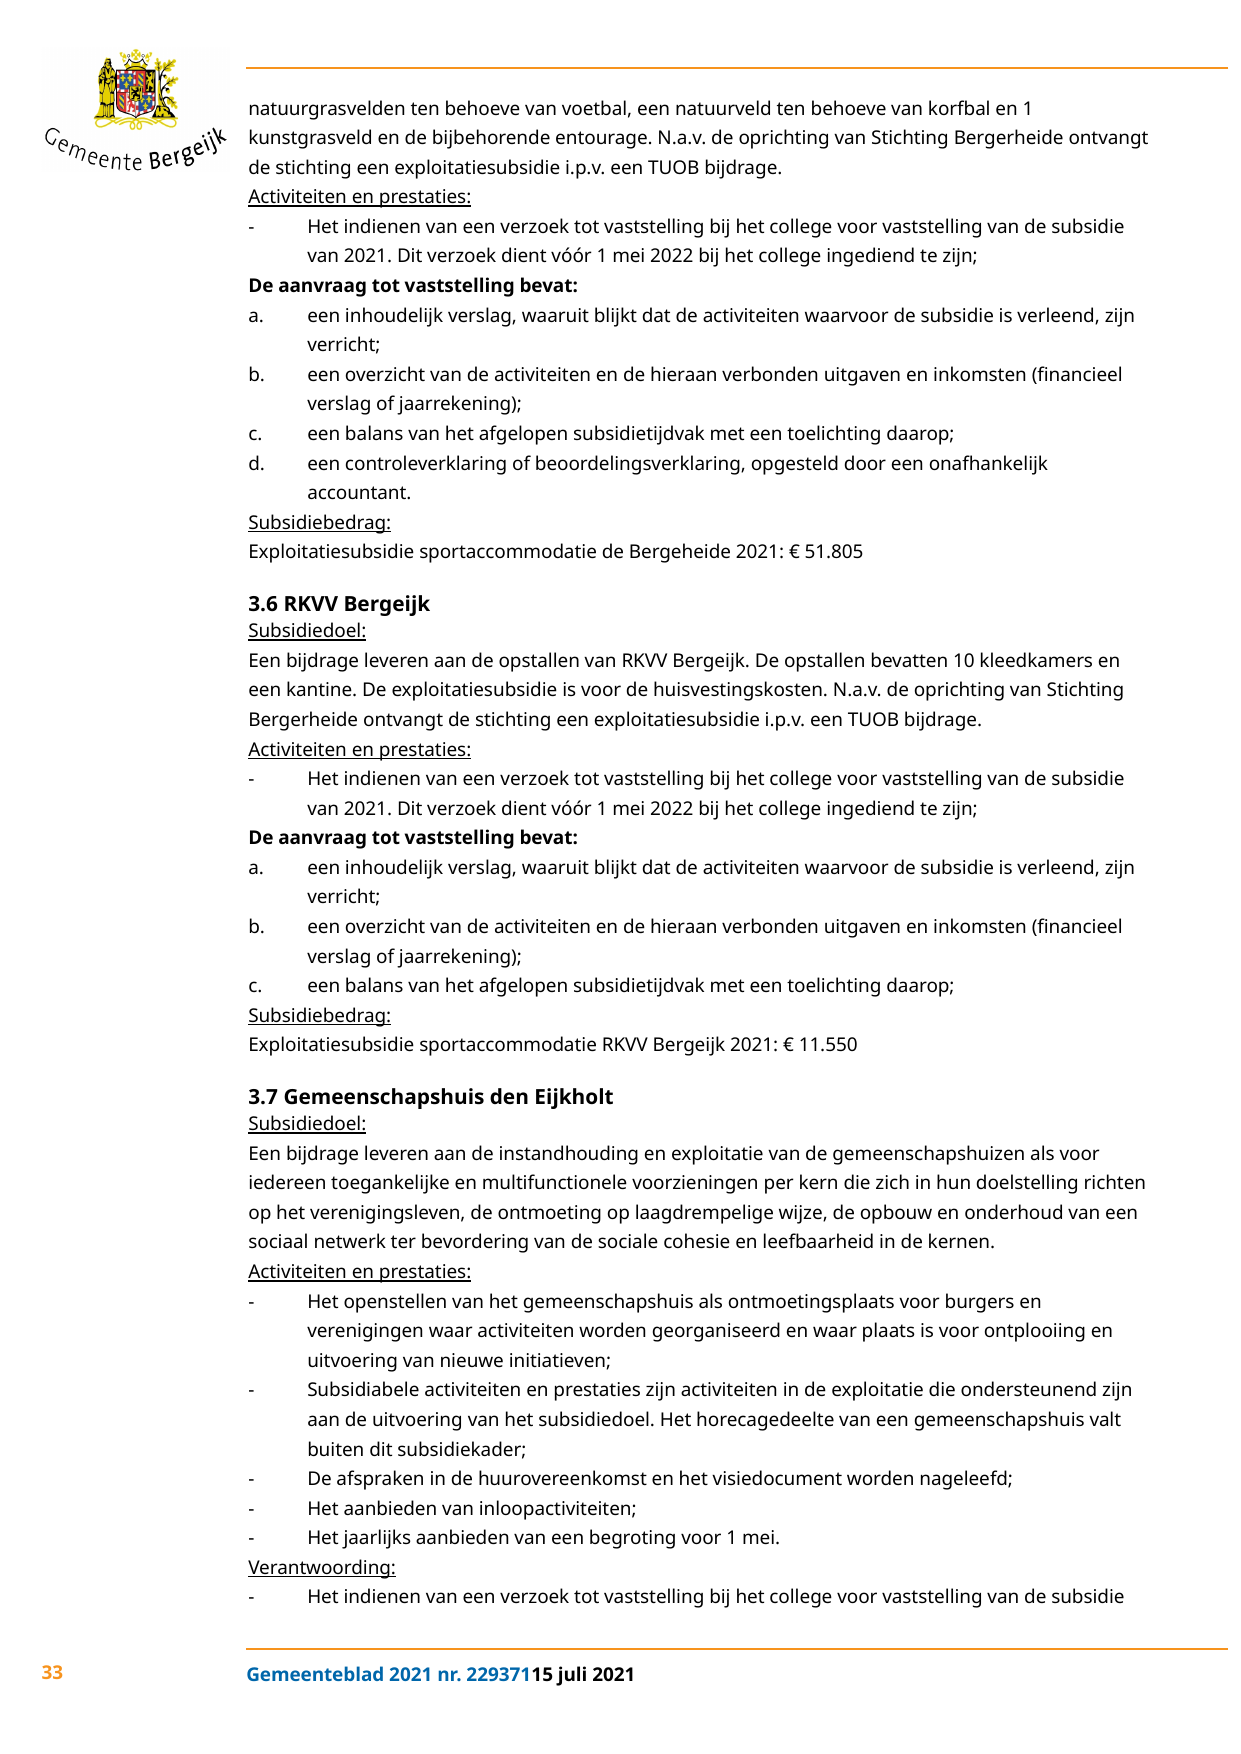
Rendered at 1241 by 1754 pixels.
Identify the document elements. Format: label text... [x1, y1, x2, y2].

list De afspraken in de huurovereenkomst en het visiedocument worden nageleefd; [248, 1465, 1152, 1491]
text Exploitatiesubsidie sportaccommodatie de Bergeheide 2021: € 51.805 [248, 538, 1152, 564]
text Activiteiten en prestaties: [248, 183, 1152, 209]
list een inhoudelijk verslag, waaruit blijkt dat de activiteiten waarvoor de subsidie is verleend, zijn verricht; [248, 302, 1152, 357]
text Subsidiebedrag: [248, 509, 1152, 535]
text Een bijdrage leveren aan de instandhouding en exploitatie van de gemeenschapshuizen als voor iedereen toegankelijke en multifunctionele voorzieningen per kern die zich in hun doelstelling richten op het verenigingsleven, de ontmoeting op laagdrempelige wijze, de opbouw en onderhoud van een sociaal netwerk ter bevordering van de sociale cohesie en leefbaarheid in de kernen. [248, 1140, 1152, 1254]
text natuurgrasvelden ten behoeve van voetbal, een natuurveld ten behoeve van korfbal en 1 kunstgrasveld en de bijbehorende entourage. N.a.v. de oprichting van Stichting Bergerheide ontvangt de stichting een exploitatiesubsidie i.p.v. een TUOB bijdrage. [248, 95, 1152, 180]
text Een bijdrage leveren aan de opstallen van RKVV Bergeijk. De opstallen bevatten 10 kleedkamers en een kantine. De exploitatiesubsidie is voor de huisvestingskosten. N.a.v. de oprichting van Stichting Bergerheide ontvangt de stichting een exploitatiesubsidie i.p.v. een TUOB bijdrage. [248, 647, 1152, 732]
list Subsidiabele activiteiten en prestaties zijn activiteiten in de exploitatie die ondersteunend zijn aan de uitvoering van het subsidiedoel. Het horecagedeelte van een gemeenschapshuis valt buiten dit subsidiekader; [248, 1377, 1152, 1462]
picture [41, 47, 231, 172]
text Verantwoording: [248, 1554, 1152, 1580]
list Het indienen van een verzoek tot vaststelling bij het college voor vaststelling van de subsidie [248, 1584, 1152, 1609]
list Het indienen van een verzoek tot vaststelling bij het college voor vaststelling van de subsidie van 2021. Dit verzoek dient vóór 1 mei 2022 bij het college ingediend te zijn; [248, 213, 1152, 268]
list een balans van het afgelopen subsidietijdvak met een toelichting daarop; [248, 420, 1152, 446]
text De aanvraag tot vaststelling bevat: [248, 824, 1152, 850]
text Exploitatiesubsidie sportaccommodatie RKVV Bergeijk 2021: € 11.550 [248, 1032, 1152, 1057]
text Activiteiten en prestaties: [248, 1258, 1152, 1284]
text De aanvraag tot vaststelling bevat: [248, 272, 1152, 298]
list een inhoudelijk verslag, waaruit blijkt dat de activiteiten waarvoor de subsidie is verleend, zijn verricht; [248, 854, 1152, 909]
text Subsidiedoel: [248, 1110, 1152, 1136]
list Het openstellen van het gemeenschapshuis als ontmoetingsplaats voor burgers en verenigingen waar activiteiten worden georganiseerd en waar plaats is voor ontplooiing en uitvoering van nieuwe initiatieven; [248, 1288, 1152, 1373]
list Het jaarlijks aanbieden van een begroting voor 1 mei. [248, 1524, 1152, 1550]
text Subsidiedoel: [248, 617, 1152, 643]
list een overzicht van de activiteiten en de hieraan verbonden uitgaven en inkomsten (financieel verslag of jaarrekening); [248, 913, 1152, 968]
text Subsidiebedrag: [248, 1002, 1152, 1028]
text 3.7 Gemeenschapshuis den Eijkholt [248, 1082, 1152, 1110]
text Activiteiten en prestaties: [248, 736, 1152, 761]
list Het indienen van een verzoek tot vaststelling bij het college voor vaststelling van de subsidie van 2021. Dit verzoek dient vóór 1 mei 2022 bij het college ingediend te zijn; [248, 765, 1152, 821]
text 3.6 RKVV Bergeijk [248, 589, 1152, 617]
list een controleverklaring of beoordelingsverklaring, opgesteld door een onafhankelijk accountant. [248, 450, 1152, 505]
list een overzicht van de activiteiten en de hieraan verbonden uitgaven en inkomsten (financieel verslag of jaarrekening); [248, 361, 1152, 416]
list Het aanbieden van inloopactiviteiten; [248, 1495, 1152, 1521]
list een balans van het afgelopen subsidietijdvak met een toelichting daarop; [248, 972, 1152, 998]
